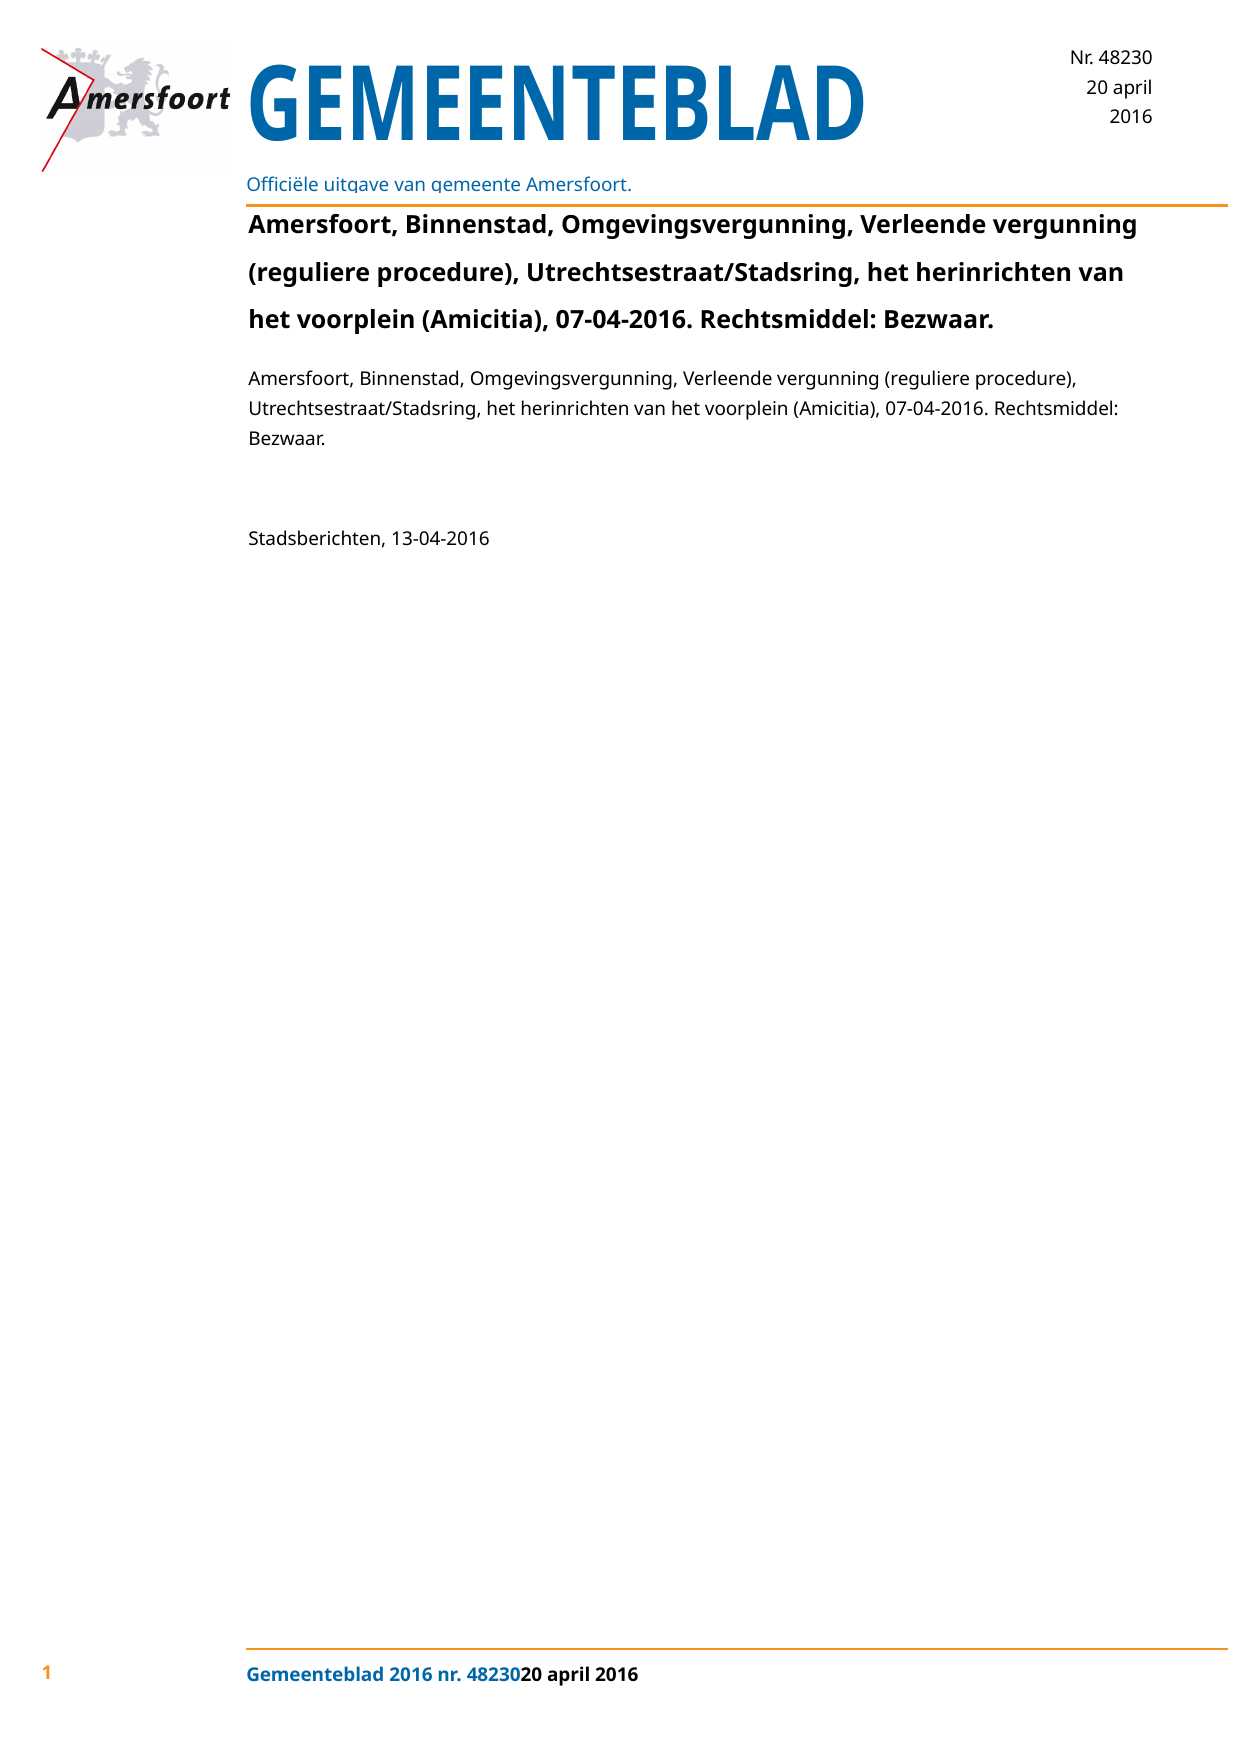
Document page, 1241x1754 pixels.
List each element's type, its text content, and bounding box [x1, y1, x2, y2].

text Amersfoort, Binnenstad, Omgevingsvergunning, Verleende vergunning (reguliere procedure), Utrechtsestraat/Stadsring, het herinrichten van het voorplein (Amicitia), 07-04-2016. Rechtsmiddel: Bezwaar. [248, 207, 1152, 336]
text Amersfoort, Binnenstad, Omgevingsvergunning, Verleende vergunning (reguliere procedure), Utrechtsestraat/Stadsring, het herinrichten van het voorplein (Amicitia), 07-04-2016. Rechtsmiddel: Bezwaar. [248, 366, 1152, 450]
picture [41, 47, 231, 172]
text Stadsberichten, 13-04-2016 [248, 526, 1152, 551]
